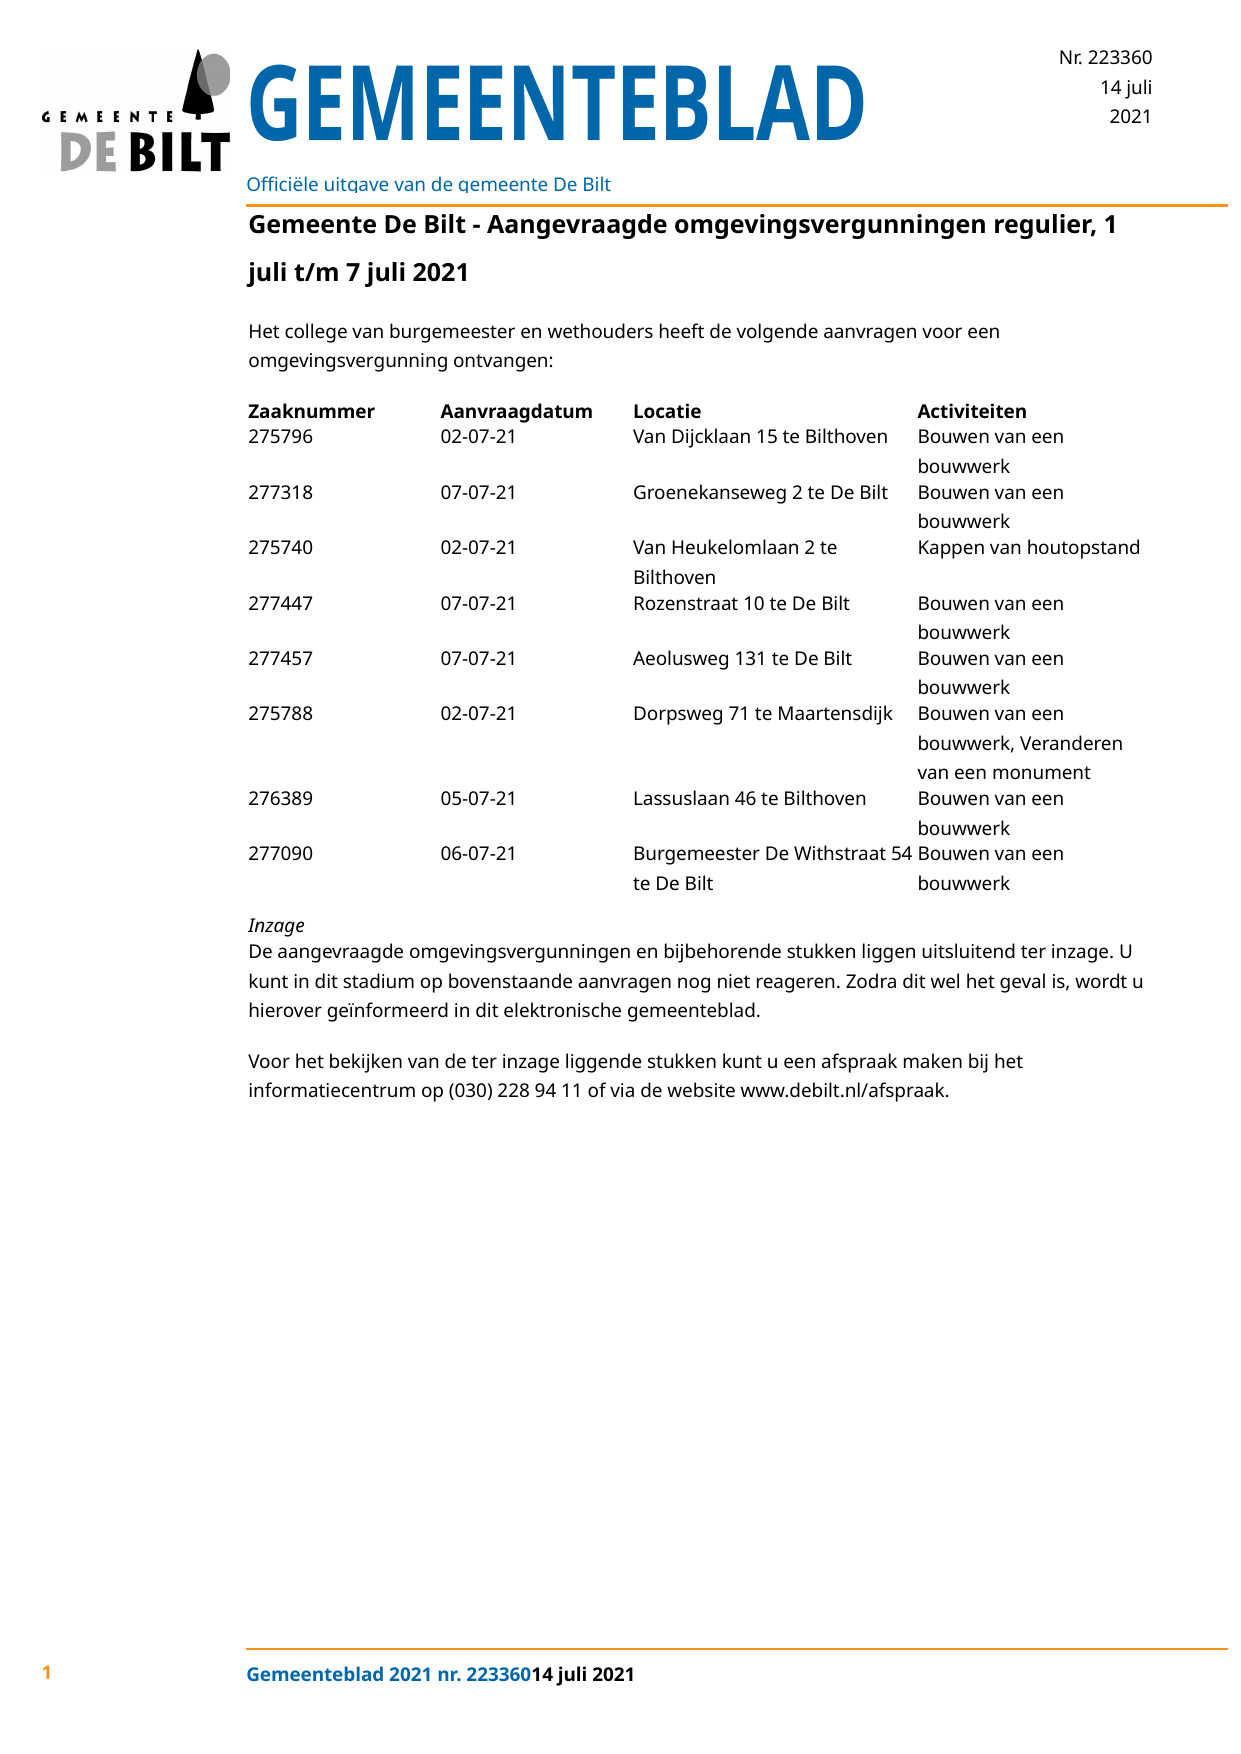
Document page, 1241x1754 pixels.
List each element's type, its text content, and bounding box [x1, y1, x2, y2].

table_cell Kappen van houtopstand [917, 534, 1152, 590]
text Gemeente De Bilt - Aangevraagde omgevingsvergunningen regulier, 1 juli t/m 7 juli 2021 [248, 207, 1152, 288]
table_cell 07-07-21 [440, 645, 633, 700]
table_cell 276389 [248, 785, 440, 841]
table_cell 02-07-21 [440, 534, 633, 590]
table_cell 02-07-21 [440, 424, 633, 479]
text Het college van burgemeester en wethouders heeft de volgende aanvragen voor een omgevingsvergunning ontvangen: [248, 318, 1152, 373]
table_cell Bouwen van een bouwwerk, Veranderen van een monument [917, 700, 1152, 785]
table_cell 277447 [248, 590, 440, 645]
text Voor het bekijken van de ter inzage liggende stukken kunt u een afspraak maken bij het informatiecentrum op (030) 228 94 11 of via de website www.debilt.nl/afspraak. [248, 1048, 1152, 1103]
table_cell Bouwen van een bouwwerk [917, 841, 1152, 896]
text De aangevraagde omgevingsvergunningen en bijbehorende stukken liggen uitsluitend ter inzage. U kunt in dit stadium op bovenstaande aanvragen nog niet reageren. Zodra dit wel het geval is, wordt u hierover geïnformeerd in dit elektronische gemeenteblad. [248, 938, 1152, 1023]
table_cell Bouwen van een bouwwerk [917, 424, 1152, 479]
table_header Activiteiten [917, 398, 1152, 424]
table_cell 277318 [248, 479, 440, 534]
table_cell Rozenstraat 10 te De Bilt [633, 590, 917, 645]
table_cell Van Dijcklaan 15 te Bilthoven [633, 424, 917, 479]
table_cell 02-07-21 [440, 700, 633, 785]
table_cell 07-07-21 [440, 590, 633, 645]
table_cell Bouwen van een bouwwerk [917, 645, 1152, 700]
table_cell Van Heukelomlaan 2 te Bilthoven [633, 534, 917, 590]
table_cell 275740 [248, 534, 440, 590]
table_header Aanvraagdatum [440, 398, 633, 424]
table_cell Burgemeester De Withstraat 54 te De Bilt [633, 841, 917, 896]
table_cell 275796 [248, 424, 440, 479]
table_cell Bouwen van een bouwwerk [917, 785, 1152, 841]
table_cell Bouwen van een bouwwerk [917, 590, 1152, 645]
table_header Locatie [633, 398, 917, 424]
table_cell 06-07-21 [440, 841, 633, 896]
table_cell Groenekanseweg 2 te De Bilt [633, 479, 917, 534]
table_cell Dorpsweg 71 te Maartensdijk [633, 700, 917, 785]
table_cell 275788 [248, 700, 440, 785]
picture [41, 47, 231, 172]
table_header Zaaknummer [248, 398, 440, 424]
table_cell 07-07-21 [440, 479, 633, 534]
table_cell Lassuslaan 46 te Bilthoven [633, 785, 917, 841]
table_cell 05-07-21 [440, 785, 633, 841]
table_cell Bouwen van een bouwwerk [917, 479, 1152, 534]
text Inzage [248, 913, 1152, 938]
table_cell 277457 [248, 645, 440, 700]
table_cell Aeolusweg 131 te De Bilt [633, 645, 917, 700]
table_cell 277090 [248, 841, 440, 896]
